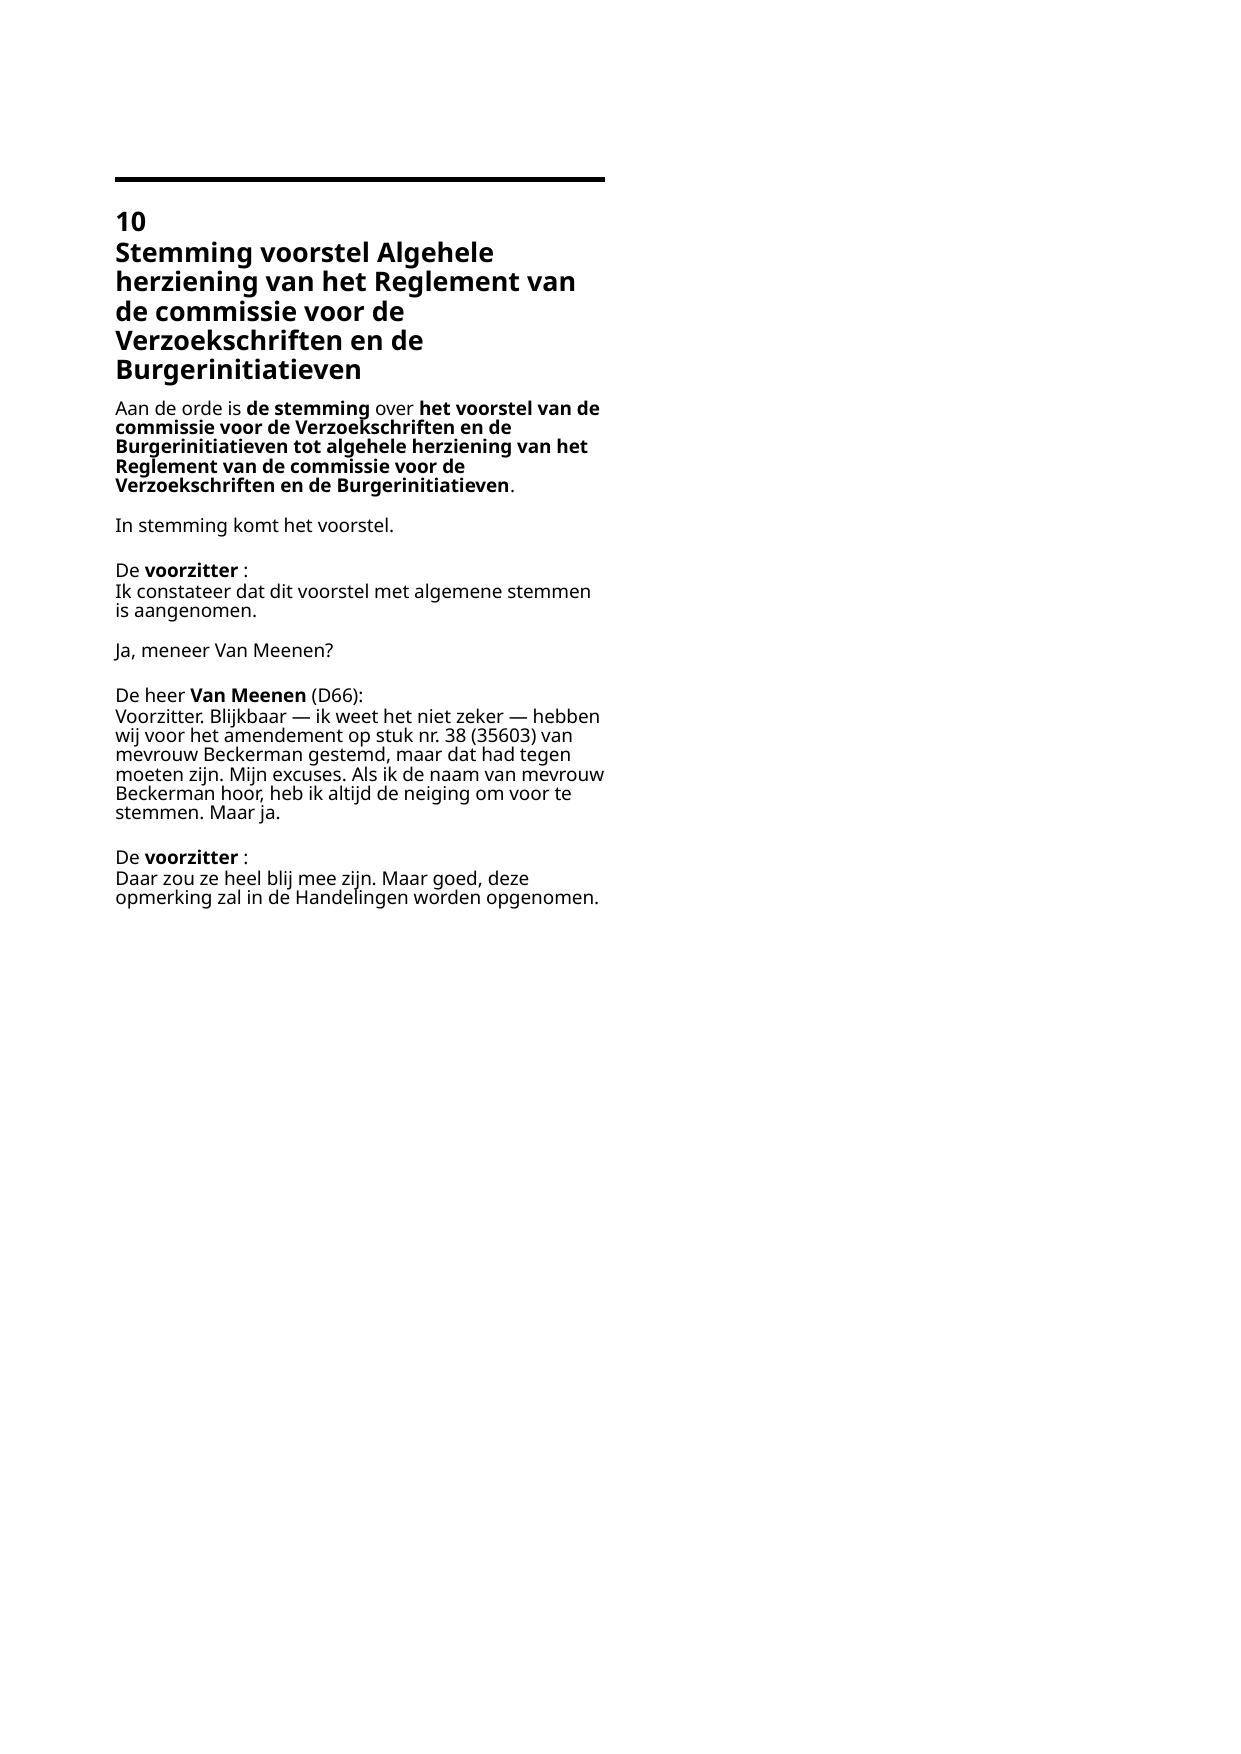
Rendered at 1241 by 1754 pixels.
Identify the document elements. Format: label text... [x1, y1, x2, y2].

text De voorzitter : [115, 844, 605, 870]
text De heer Van Meenen (D66): [115, 682, 605, 708]
text In stemming komt het voorstel. [115, 517, 605, 536]
text Daar zou ze heel blij mee zijn. Maar goed, deze opmerking zal in de Handelingen worden opgenomen. [115, 870, 605, 909]
text Ja, meneer Van Meenen? [115, 642, 605, 661]
text De voorzitter : [115, 557, 605, 583]
text Stemming voorstel Algehele herziening van het Reglement van de commissie voor de Verzoekschriften en de Burgerinitiatieven [115, 239, 605, 400]
text Ik constateer dat dit voorstel met algemene stemmen is aangenomen. [115, 583, 605, 621]
text Aan de orde is de stemming over het voorstel van de commissie voor de Verzoekschriften en de Burgerinitiatieven tot algehele herziening van het Reglement van de commissie voor de Verzoekschriften en de Burgerinitiatieven. [115, 400, 605, 496]
text Voorzitter. Blijkbaar — ik weet het niet zeker — hebben wij voor het amendement op stuk nr. 38 (35603) van mevrouw Beckerman gestemd, maar dat had tegen moeten zijn. Mijn excuses. Als ik de naam van mevrouw Beckerman hoor, heb ik altijd de neiging om voor te stemmen. Maar ja. [115, 708, 605, 823]
text 10 [115, 203, 605, 239]
